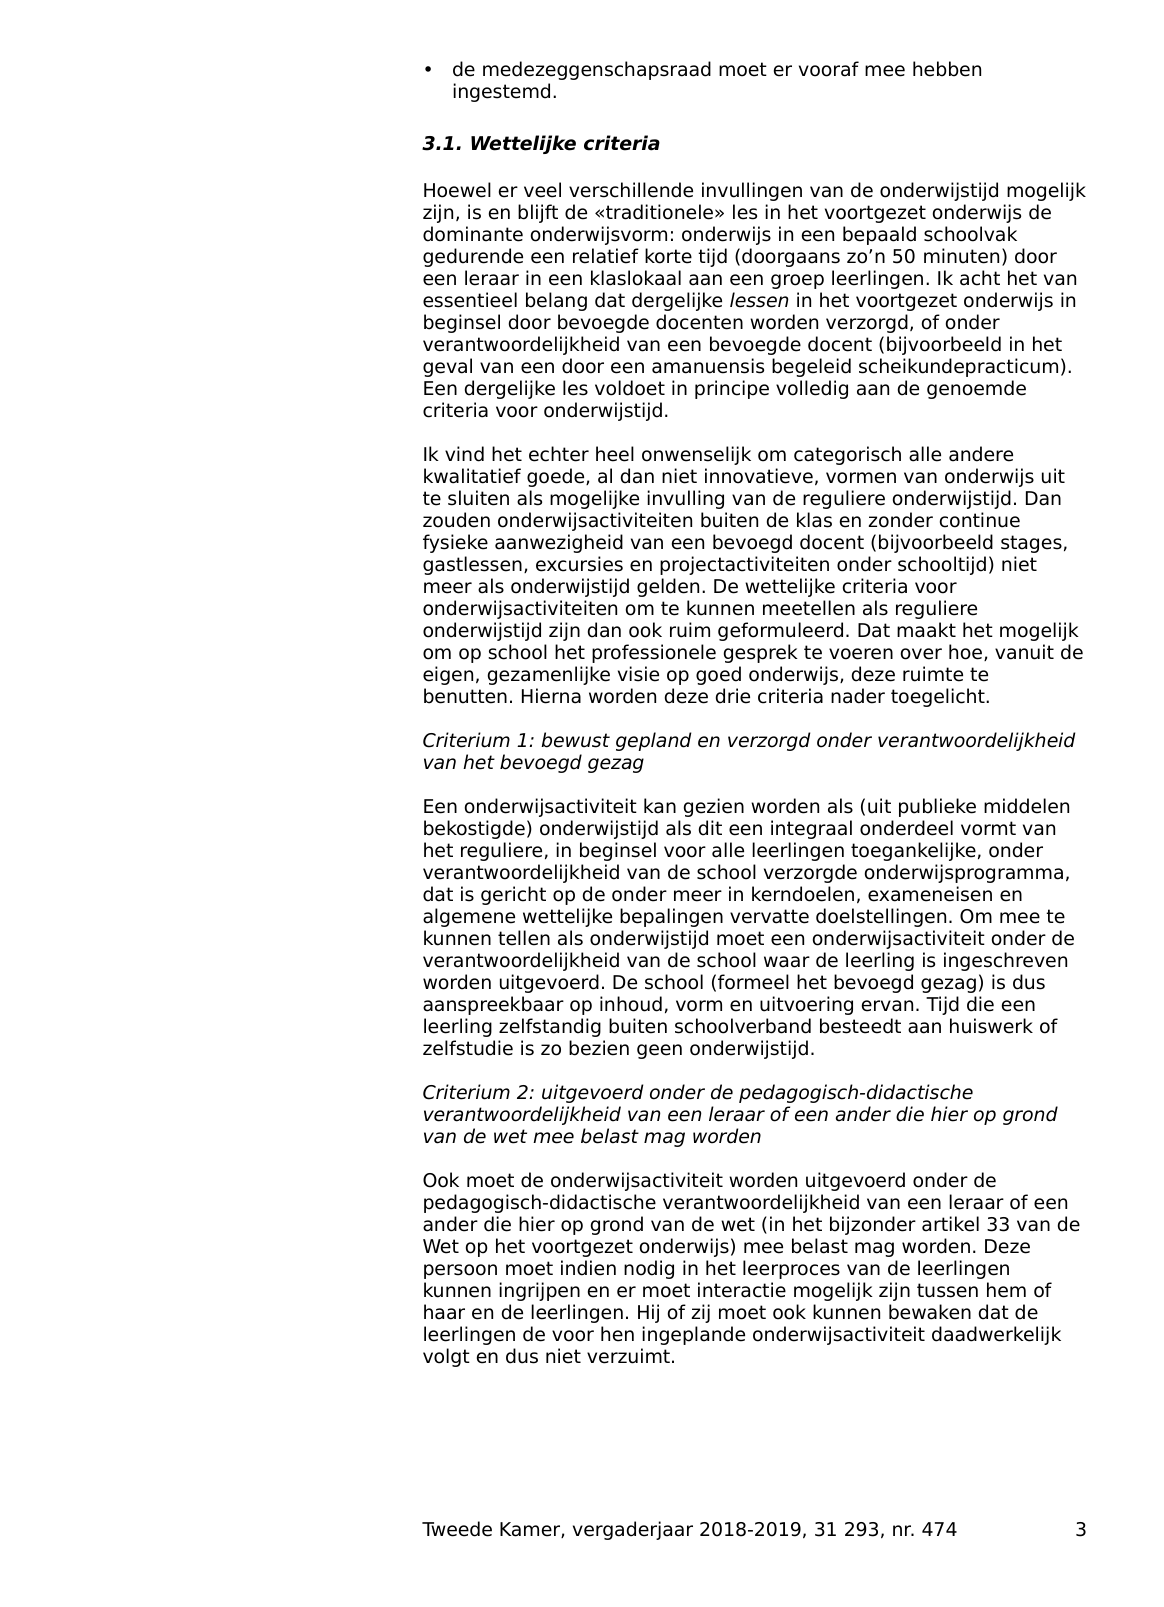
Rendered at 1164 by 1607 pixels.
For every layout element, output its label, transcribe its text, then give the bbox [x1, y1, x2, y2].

subtitle 3.1. Wettelijke criteria [422, 133, 1087, 155]
text • de medezeggenschapsraad moet er vooraf mee hebben ingestemd. [422, 59, 1087, 103]
text Ik vind het echter heel onwenselijk om categorisch alle andere kwalitatief goede, al dan niet innovatieve, vormen van onderwijs uit te sluiten als mogelijke invulling van de reguliere onderwijstijd. Dan zouden onderwijsactiviteiten buiten de klas en zonder continue fysieke aanwezigheid van een bevoegd docent (bijvoorbeeld stages, gastlessen, excursies en projectactiviteiten onder schooltijd) niet meer als onderwijstijd gelden. De wettelijke criteria voor onderwijsactiviteiten om te kunnen meetellen als reguliere onderwijstijd zijn dan ook ruim geformuleerd. Dat maakt het mogelijk om op school het professionele gesprek te voeren over hoe, vanuit de eigen, gezamenlijke visie op goed onderwijs, deze ruimte te benutten. Hierna worden deze drie criteria nader toegelicht. [422, 444, 1087, 708]
text Ook moet de onderwijsactiviteit worden uitgevoerd onder de pedagogisch-didactische verantwoordelijkheid van een leraar of een ander die hier op grond van de wet (in het bijzonder artikel 33 van de Wet op het voortgezet onderwijs) mee belast mag worden. Deze persoon moet indien nodig in het leerproces van de leerlingen kunnen ingrijpen en er moet interactie mogelijk zijn tussen hem of haar en de leerlingen. Hij of zij moet ook kunnen bewaken dat de leerlingen de voor hen ingeplande onderwijsactiviteit daadwerkelijk volgt en dus niet verzuimt. [422, 1170, 1087, 1368]
subtitle Criterium 1: bewust gepland en verzorgd onder verantwoordelijkheid van het bevoegd gezag [422, 730, 1087, 774]
text Hoewel er veel verschillende invullingen van de onderwijstijd mogelijk zijn, is en blijft de «traditionele» les in het voortgezet onderwijs de dominante onderwijsvorm: onderwijs in een bepaald schoolvak gedurende een relatief korte tijd (doorgaans zo’n 50 minuten) door een leraar in een klaslokaal aan een groep leerlingen. Ik acht het van essentieel belang dat dergelijke lessen in het voortgezet onderwijs in beginsel door bevoegde docenten worden verzorgd, of onder verantwoordelijkheid van een bevoegde docent (bijvoorbeeld in het geval van een door een amanuensis begeleid scheikundepracticum). Een dergelijke les voldoet in principe volledig aan de genoemde criteria voor onderwijstijd. [422, 180, 1087, 422]
text Een onderwijsactiviteit kan gezien worden als (uit publieke middelen bekostigde) onderwijstijd als dit een integraal onderdeel vormt van het reguliere, in beginsel voor alle leerlingen toegankelijke, onder verantwoordelijkheid van de school verzorgde onderwijsprogramma, dat is gericht op de onder meer in kerndoelen, exameneisen en algemene wettelijke bepalingen vervatte doelstellingen. Om mee te kunnen tellen als onderwijstijd moet een onderwijsactiviteit onder de verantwoordelijkheid van de school waar de leerling is ingeschreven worden uitgevoerd. De school (formeel het bevoegd gezag) is dus aanspreekbaar op inhoud, vorm en uitvoering ervan. Tijd die een leerling zelfstandig buiten schoolverband besteedt aan huiswerk of zelfstudie is zo bezien geen onderwijstijd. [422, 796, 1087, 1060]
subtitle Criterium 2: uitgevoerd onder de pedagogisch-didactische verantwoordelijkheid van een leraar of een ander die hier op grond van de wet mee belast mag worden [422, 1082, 1087, 1148]
